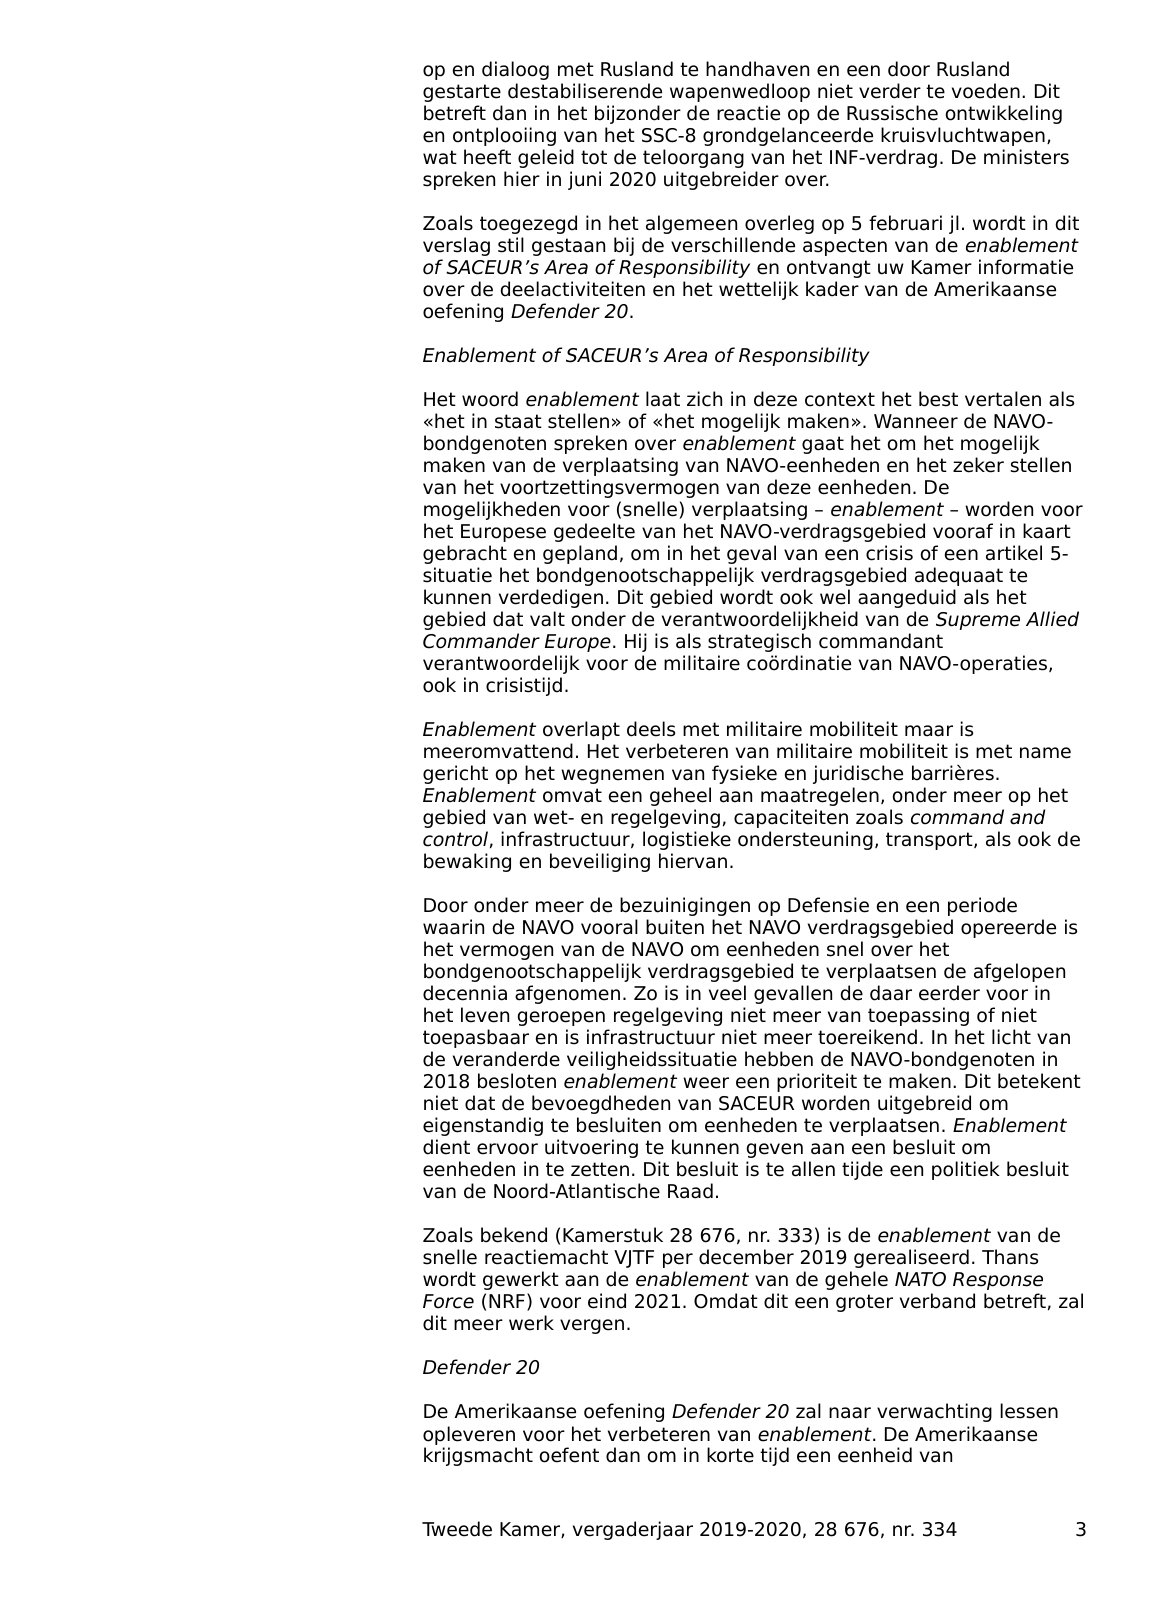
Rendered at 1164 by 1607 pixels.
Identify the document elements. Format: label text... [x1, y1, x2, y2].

text Door onder meer de bezuinigingen op Defensie en een periode waarin de NAVO vooral buiten het NAVO verdragsgebied opereerde is het vermogen van de NAVO om eenheden snel over het bondgenootschappelijk verdragsgebied te verplaatsen de afgelopen decennia afgenomen. Zo is in veel gevallen de daar eerder voor in het leven geroepen regelgeving niet meer van toepassing of niet toepasbaar en is infrastructuur niet meer toereikend. In het licht van de veranderde veiligheidssituatie hebben de NAVO-bondgenoten in 2018 besloten enablement weer een prioriteit te maken. Dit betekent niet dat de bevoegdheden van SACEUR worden uitgebreid om eigenstandig te besluiten om eenheden te verplaatsen. Enablement dient ervoor uitvoering te kunnen geven aan een besluit om eenheden in te zetten. Dit besluit is te allen tijde een politiek besluit van de Noord-Atlantische Raad. [422, 895, 1087, 1203]
subtitle Enablement of SACEUR’s Area of Responsibility [422, 345, 1087, 367]
text op en dialoog met Rusland te handhaven en een door Rusland gestarte destabiliserende wapenwedloop niet verder te voeden. Dit betreft dan in het bijzonder de reactie op de Russische ontwikkeling en ontplooiing van het SSC-8 grondgelanceerde kruisvluchtwapen, wat heeft geleid tot de teloorgang van het INF-verdrag. De ministers spreken hier in juni 2020 uitgebreider over. [422, 59, 1087, 191]
text Het woord enablement laat zich in deze context het best vertalen als «het in staat stellen» of «het mogelijk maken». Wanneer de NAVO-bondgenoten spreken over enablement gaat het om het mogelijk maken van de verplaatsing van NAVO-eenheden en het zeker stellen van het voortzettingsvermogen van deze eenheden. De mogelijkheden voor (snelle) verplaatsing – enablement – worden voor het Europese gedeelte van het NAVO-verdragsgebied vooraf in kaart gebracht en gepland, om in het geval van een crisis of een artikel 5-situatie het bondgenootschappelijk verdragsgebied adequaat te kunnen verdedigen. Dit gebied wordt ook wel aangeduid als het gebied dat valt onder de verantwoordelijkheid van de Supreme Allied Commander Europe. Hij is als strategisch commandant verantwoordelijk voor de militaire coördinatie van NAVO-operaties, ook in crisistijd. [422, 389, 1087, 697]
subtitle Defender 20 [422, 1357, 1087, 1379]
text Enablement overlapt deels met militaire mobiliteit maar is meeromvattend. Het verbeteren van militaire mobiliteit is met name gericht op het wegnemen van fysieke en juridische barrières. Enablement omvat een geheel aan maatregelen, onder meer op het gebied van wet- en regelgeving, capaciteiten zoals command and control, infrastructuur, logistieke ondersteuning, transport, als ook de bewaking en beveiliging hiervan. [422, 719, 1087, 873]
text Zoals toegezegd in het algemeen overleg op 5 februari jl. wordt in dit verslag stil gestaan bij de verschillende aspecten van de enablement of SACEUR’s Area of Responsibility en ontvangt uw Kamer informatie over de deelactiviteiten en het wettelijk kader van de Amerikaanse oefening Defender 20. [422, 213, 1087, 323]
text De Amerikaanse oefening Defender 20 zal naar verwachting lessen opleveren voor het verbeteren van enablement. De Amerikaanse krijgsmacht oefent dan om in korte tijd een eenheid van [422, 1401, 1087, 1467]
text Zoals bekend (Kamerstuk 28 676, nr. 333) is de enablement van de snelle reactiemacht VJTF per december 2019 gerealiseerd. Thans wordt gewerkt aan de enablement van de gehele NATO Response Force (NRF) voor eind 2021. Omdat dit een groter verband betreft, zal dit meer werk vergen. [422, 1225, 1087, 1335]
